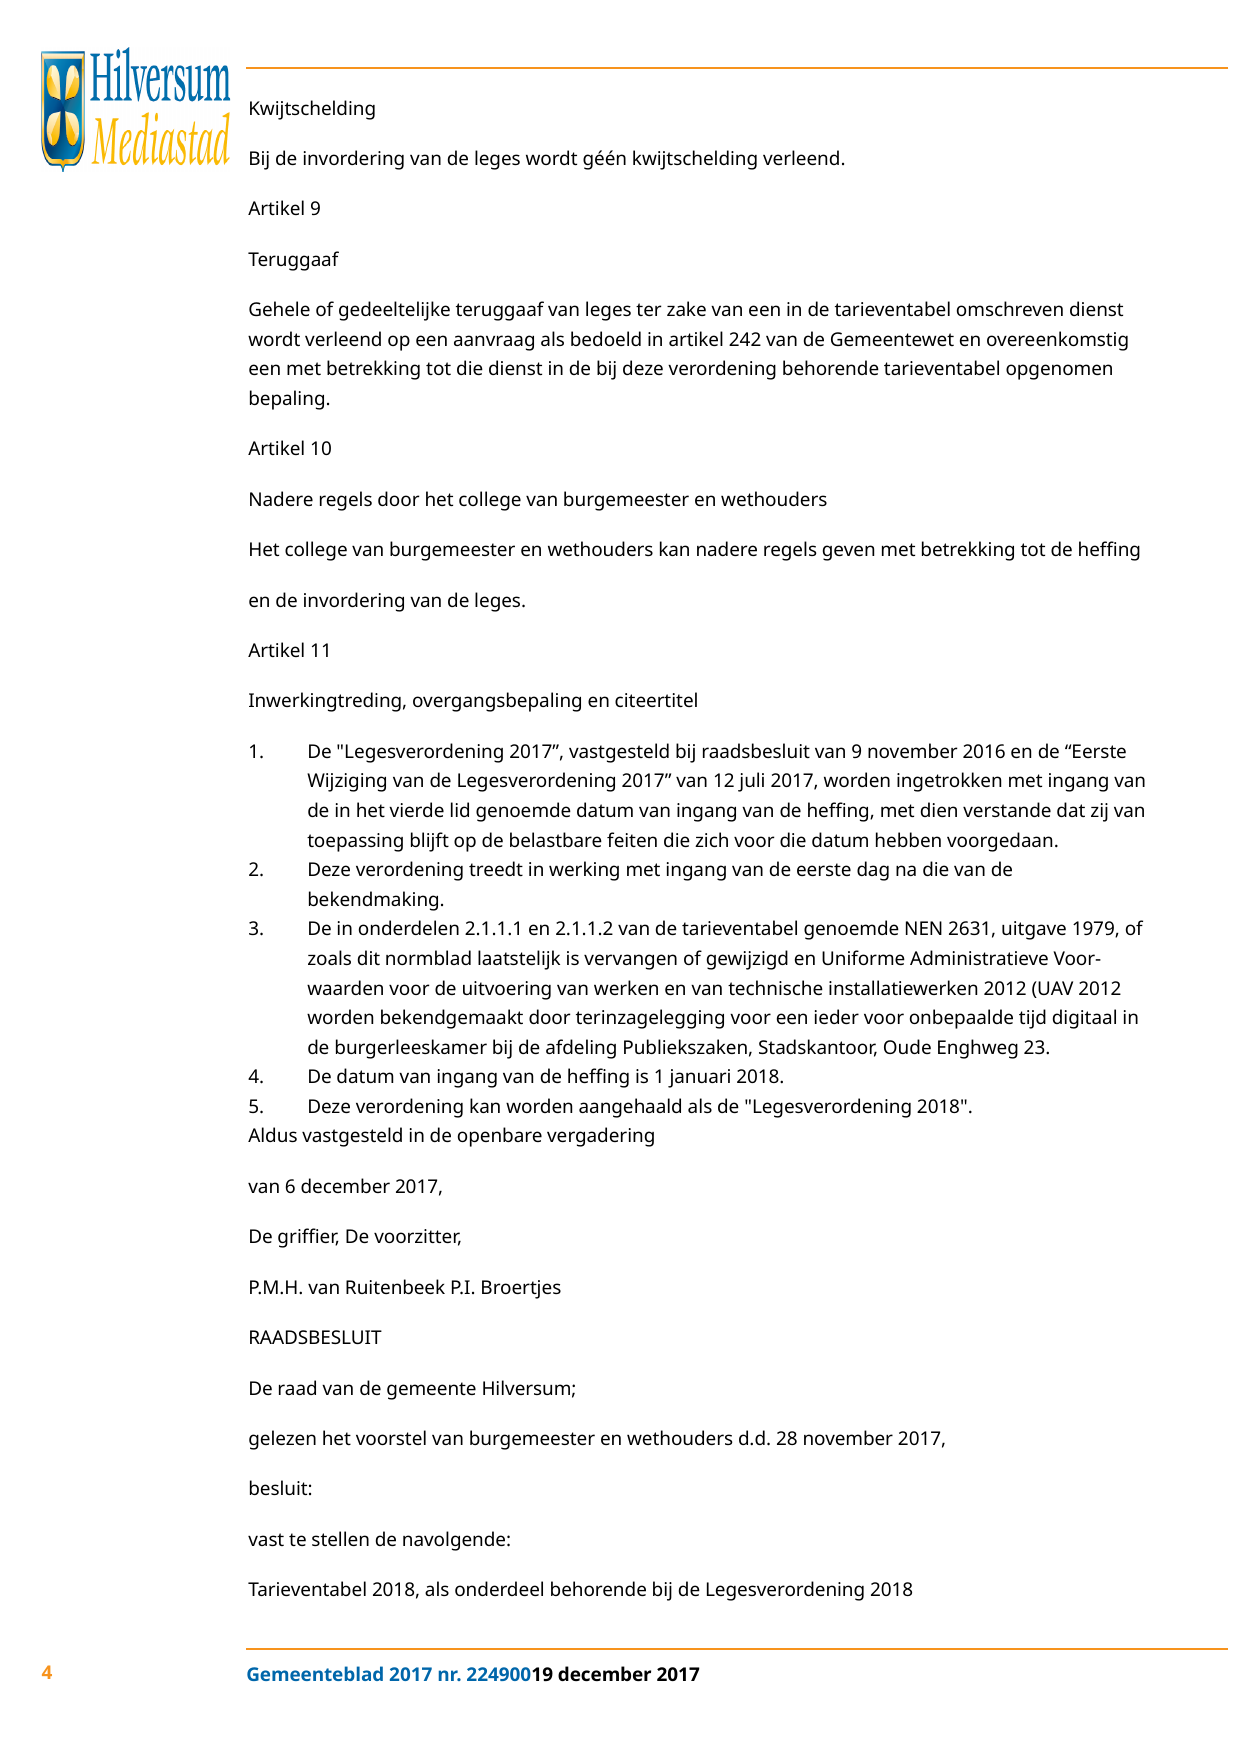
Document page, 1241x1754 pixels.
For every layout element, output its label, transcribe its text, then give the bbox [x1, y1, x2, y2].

text van 6 december 2017, [248, 1173, 1152, 1199]
text Tarieventabel 2018, als onderdeel behorende bij de Legesverordening 2018 [248, 1576, 1152, 1602]
text Bij de invordering van de leges wordt géén kwijtschelding verleend. [248, 145, 1152, 171]
text en de invordering van de leges. [248, 587, 1152, 613]
list De datum van ingang van de heffing is 1 januari 2018. [248, 1063, 1152, 1089]
text Artikel 9 [248, 196, 1152, 221]
text Het college van burgemeester en wethouders kan nadere regels geven met betrekking tot de heffing [248, 536, 1152, 562]
list Deze verordening treedt in werking met ingang van de eerste dag na die van de bekendmaking. [248, 856, 1152, 912]
text Artikel 11 [248, 637, 1152, 663]
text RAADSBESLUIT [248, 1324, 1152, 1350]
text gelezen het voorstel van burgemeester en wethouders d.d. 28 november 2017, [248, 1425, 1152, 1451]
text Teruggaaf [248, 246, 1152, 272]
text De griffier, De voorzitter, [248, 1223, 1152, 1249]
text besluit: [248, 1476, 1152, 1501]
list Deze verordening kan worden aangehaald als de "Legesverordening 2018". [248, 1093, 1152, 1119]
text Artikel 10 [248, 436, 1152, 461]
text Gehele of gedeeltelijke teruggaaf van leges ter zake van een in de tarieventabel omschreven dienst wordt verleend op een aanvraag als bedoeld in artikel 242 van de Gemeentewet en overeenkomstig een met betrekking tot die dienst in de bij deze verordening behorende tarieventabel opgenomen bepaling. [248, 296, 1152, 411]
text Kwijtschelding [248, 95, 1152, 121]
picture [41, 47, 231, 172]
text P.M.H. van Ruitenbeek P.I. Broertjes [248, 1274, 1152, 1300]
text De raad van de gemeente Hilversum; [248, 1375, 1152, 1401]
text Aldus vastgesteld in de openbare vergadering [248, 1123, 1152, 1148]
text vast te stellen de navolgende: [248, 1526, 1152, 1552]
text Nadere regels door het college van burgemeester en wethouders [248, 486, 1152, 512]
list De "Legesverordening 2017”, vastgesteld bij raadsbesluit van 9 november 2016 en de “Eerste Wijziging van de Legesverordening 2017” van 12 juli 2017, worden ingetrokken met ingang van de in het vierde lid genoemde datum van ingang van de heffing, met dien verstande dat zij van toepassing blijft op de belastbare feiten die zich voor die datum hebben voorgedaan. [248, 738, 1152, 853]
list De in onderdelen 2.1.1.1 en 2.1.1.2 van de tarieventabel genoemde NEN 2631, uitgave 1979, of zoals dit normblad laatstelijk is vervangen of gewijzigd en Uniforme Administratieve Voor-waarden voor de uitvoering van werken en van technische installatiewerken 2012 (UAV 2012 worden bekendgemaakt door terinzagelegging voor een ieder voor onbepaalde tijd digitaal in de burgerleeskamer bij de afdeling Publiekszaken, Stadskantoor, Oude Enghweg 23. [248, 916, 1152, 1060]
text Inwerkingtreding, overgangsbepaling en citeertitel [248, 688, 1152, 713]
